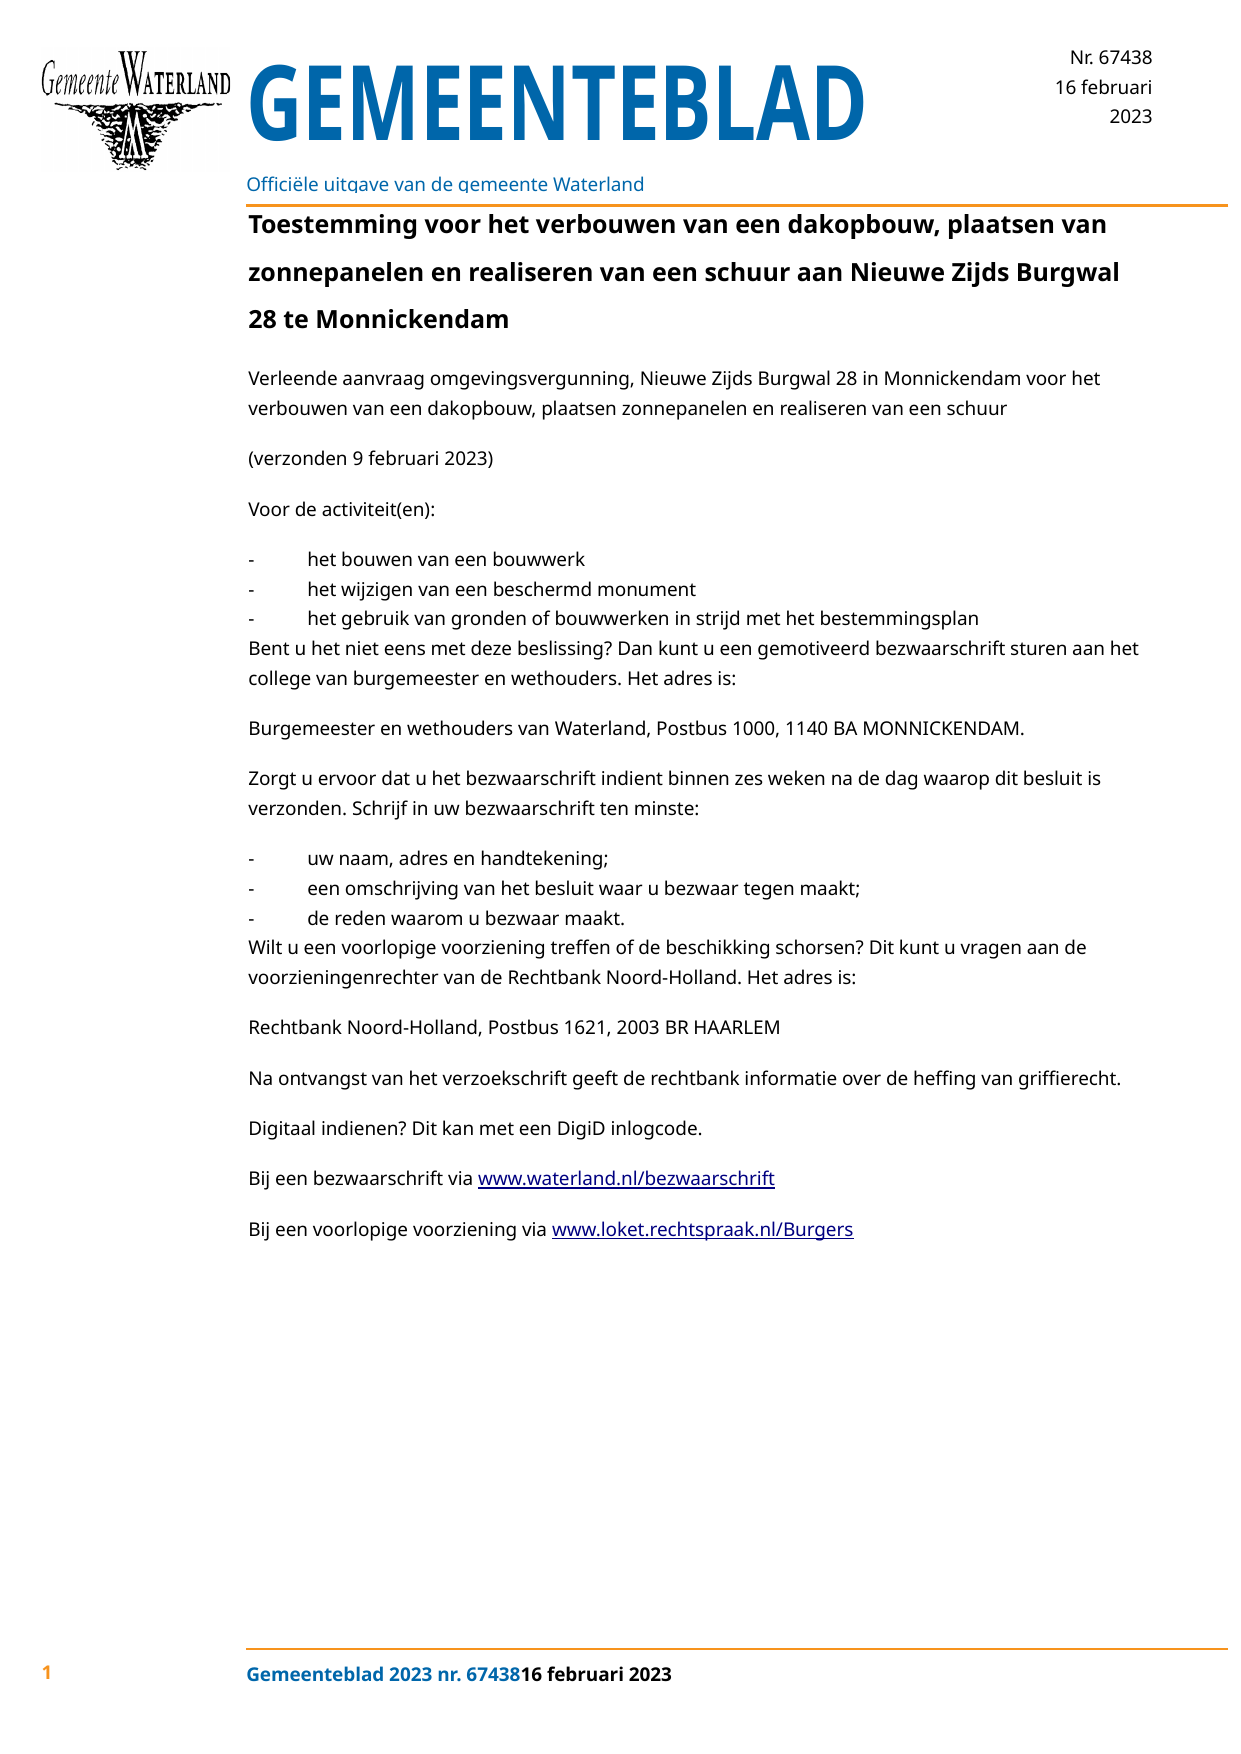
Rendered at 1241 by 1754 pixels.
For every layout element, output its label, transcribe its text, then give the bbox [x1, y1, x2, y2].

list het wijzigen van een beschermd monument [248, 576, 1152, 602]
text Bent u het niet eens met deze beslissing? Dan kunt u een gemotiveerd bezwaarschrift sturen aan het college van burgemeester en wethouders. Het adres is: [248, 635, 1152, 690]
text Wilt u een voorlopige voorziening treffen of de beschikking schorsen? Dit kunt u vragen aan de voorzieningenrechter van de Rechtbank Noord-Holland. Het adres is: [248, 934, 1152, 989]
list het gebruik van gronden of bouwwerken in strijd met het bestemmingsplan [248, 606, 1152, 631]
text Voor de activiteit(en): [248, 496, 1152, 522]
text Rechtbank Noord-Holland, Postbus 1621, 2003 BR HAARLEM [248, 1014, 1152, 1040]
text (verzonden 9 februari 2023) [248, 446, 1152, 471]
list een omschrijving van het besluit waar u bezwaar tegen maakt; [248, 875, 1152, 901]
text Bij een voorlopige voorziening via www.loket.rechtspraak.nl/Burgers [248, 1216, 1152, 1242]
text Toestemming voor het verbouwen van een dakopbouw, plaatsen van zonnepanelen en realiseren van een schuur aan Nieuwe Zijds Burgwal 28 te Monnickendam [248, 207, 1152, 336]
list het bouwen van een bouwwerk [248, 546, 1152, 572]
text Digitaal indienen? Dit kan met een DigiD inlogcode. [248, 1115, 1152, 1141]
picture [41, 47, 231, 172]
text Zorgt u ervoor dat u het bezwaarschrift indient binnen zes weken na de dag waarop dit besluit is verzonden. Schrijf in uw bezwaarschrift ten minste: [248, 766, 1152, 821]
list uw naam, adres en handtekening; [248, 846, 1152, 871]
text Na ontvangst van het verzoekschrift geeft de rechtbank informatie over de heffing van griffierecht. [248, 1065, 1152, 1090]
text Bij een bezwaarschrift via www.waterland.nl/bezwaarschrift [248, 1166, 1152, 1191]
list de reden waarom u bezwaar maakt. [248, 905, 1152, 930]
text Burgemeester en wethouders van Waterland, Postbus 1000, 1140 BA MONNICKENDAM. [248, 715, 1152, 741]
text Verleende aanvraag omgevingsvergunning, Nieuwe Zijds Burgwal 28 in Monnickendam voor het verbouwen van een dakopbouw, plaatsen zonnepanelen en realiseren van een schuur [248, 366, 1152, 421]
